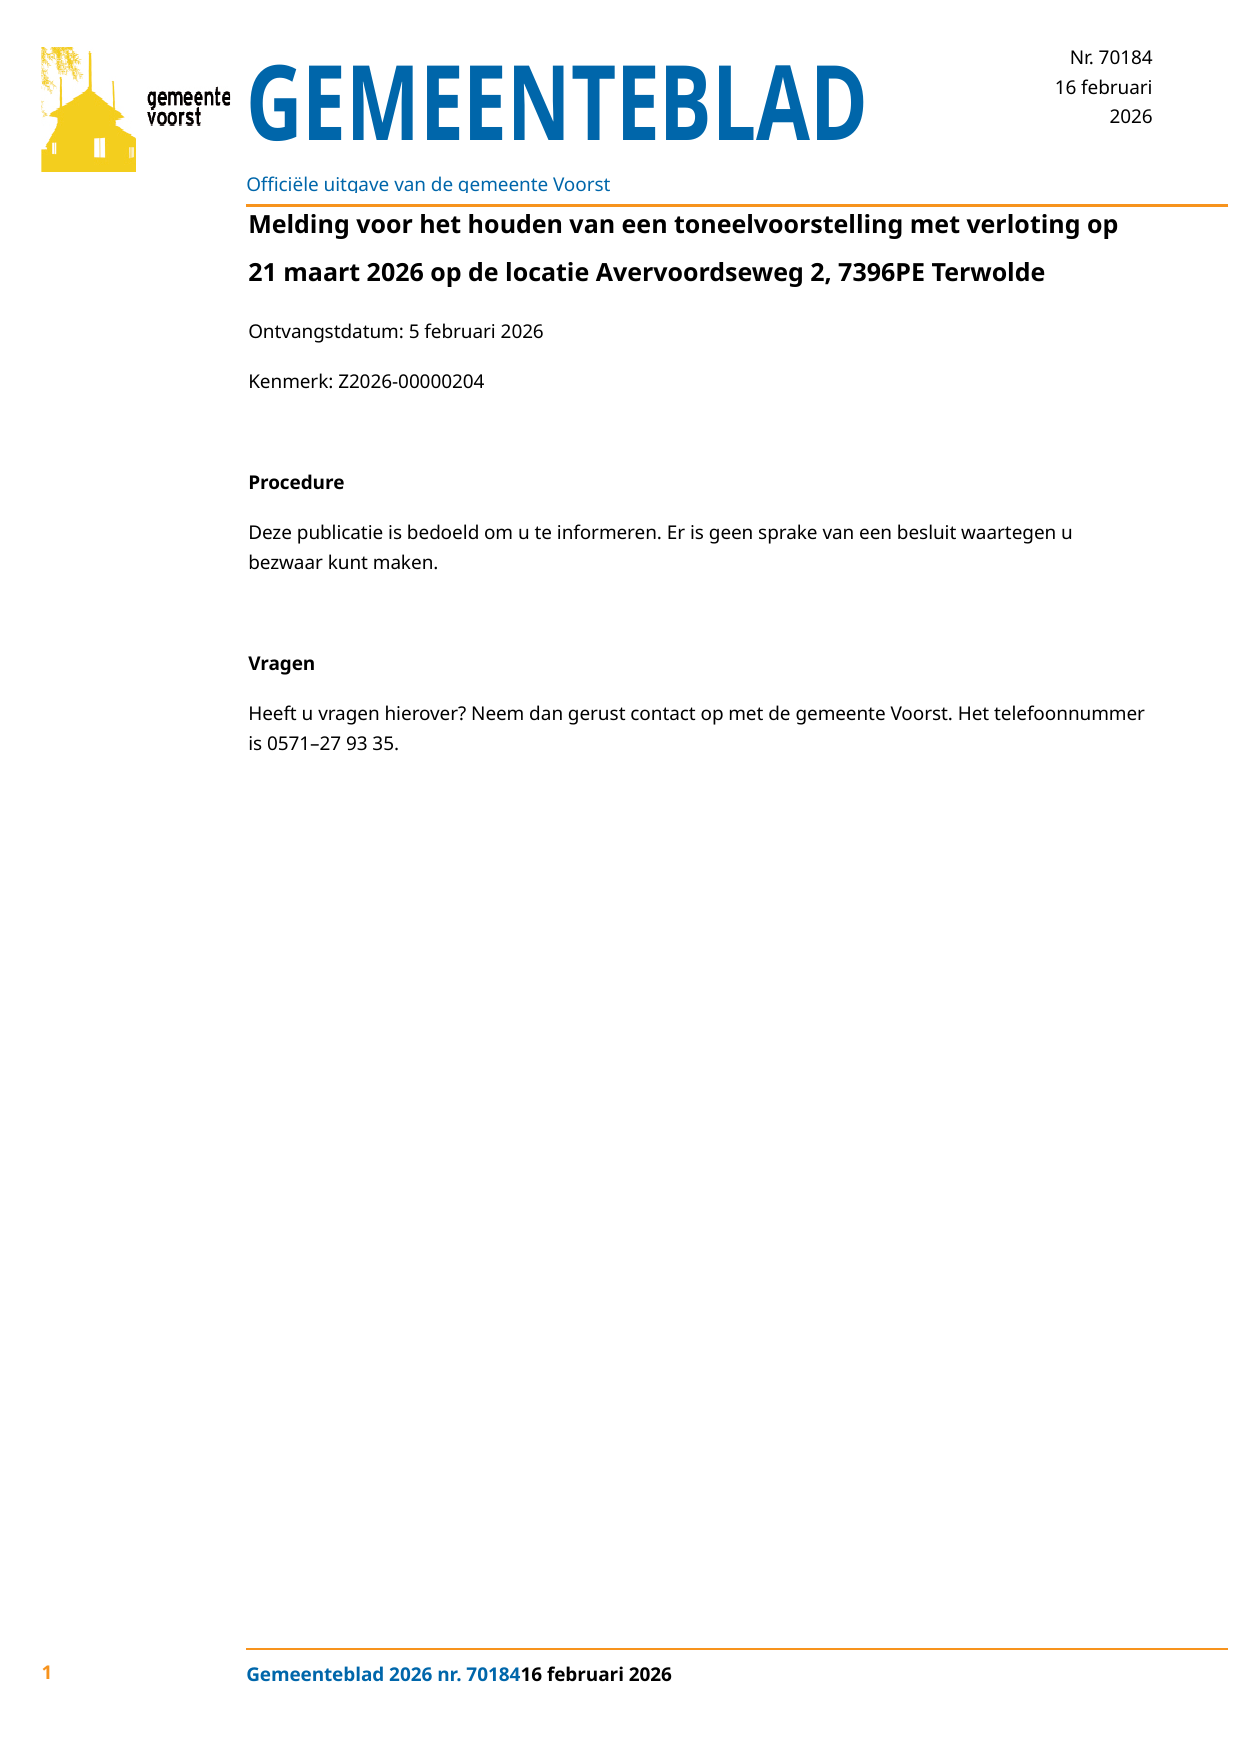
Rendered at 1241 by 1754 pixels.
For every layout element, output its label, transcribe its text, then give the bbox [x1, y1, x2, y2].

text Vragen [248, 650, 1152, 676]
text Kenmerk: Z2026-00000204 [248, 368, 1152, 394]
text Procedure [248, 469, 1152, 495]
picture [41, 47, 231, 172]
text Ontvangstdatum: 5 februari 2026 [248, 318, 1152, 344]
text Deze publicatie is bedoeld om u te informeren. Er is geen sprake van een besluit waartegen u bezwaar kunt maken. [248, 519, 1152, 575]
text Heeft u vragen hierover? Neem dan gerust contact op met de gemeente Voorst. Het telefoonnummer is 0571–27 93 35. [248, 700, 1152, 756]
text Melding voor het houden van een toneelvoorstelling met verloting op 21 maart 2026 op de locatie Avervoordseweg 2, 7396PE Terwolde [248, 207, 1152, 288]
